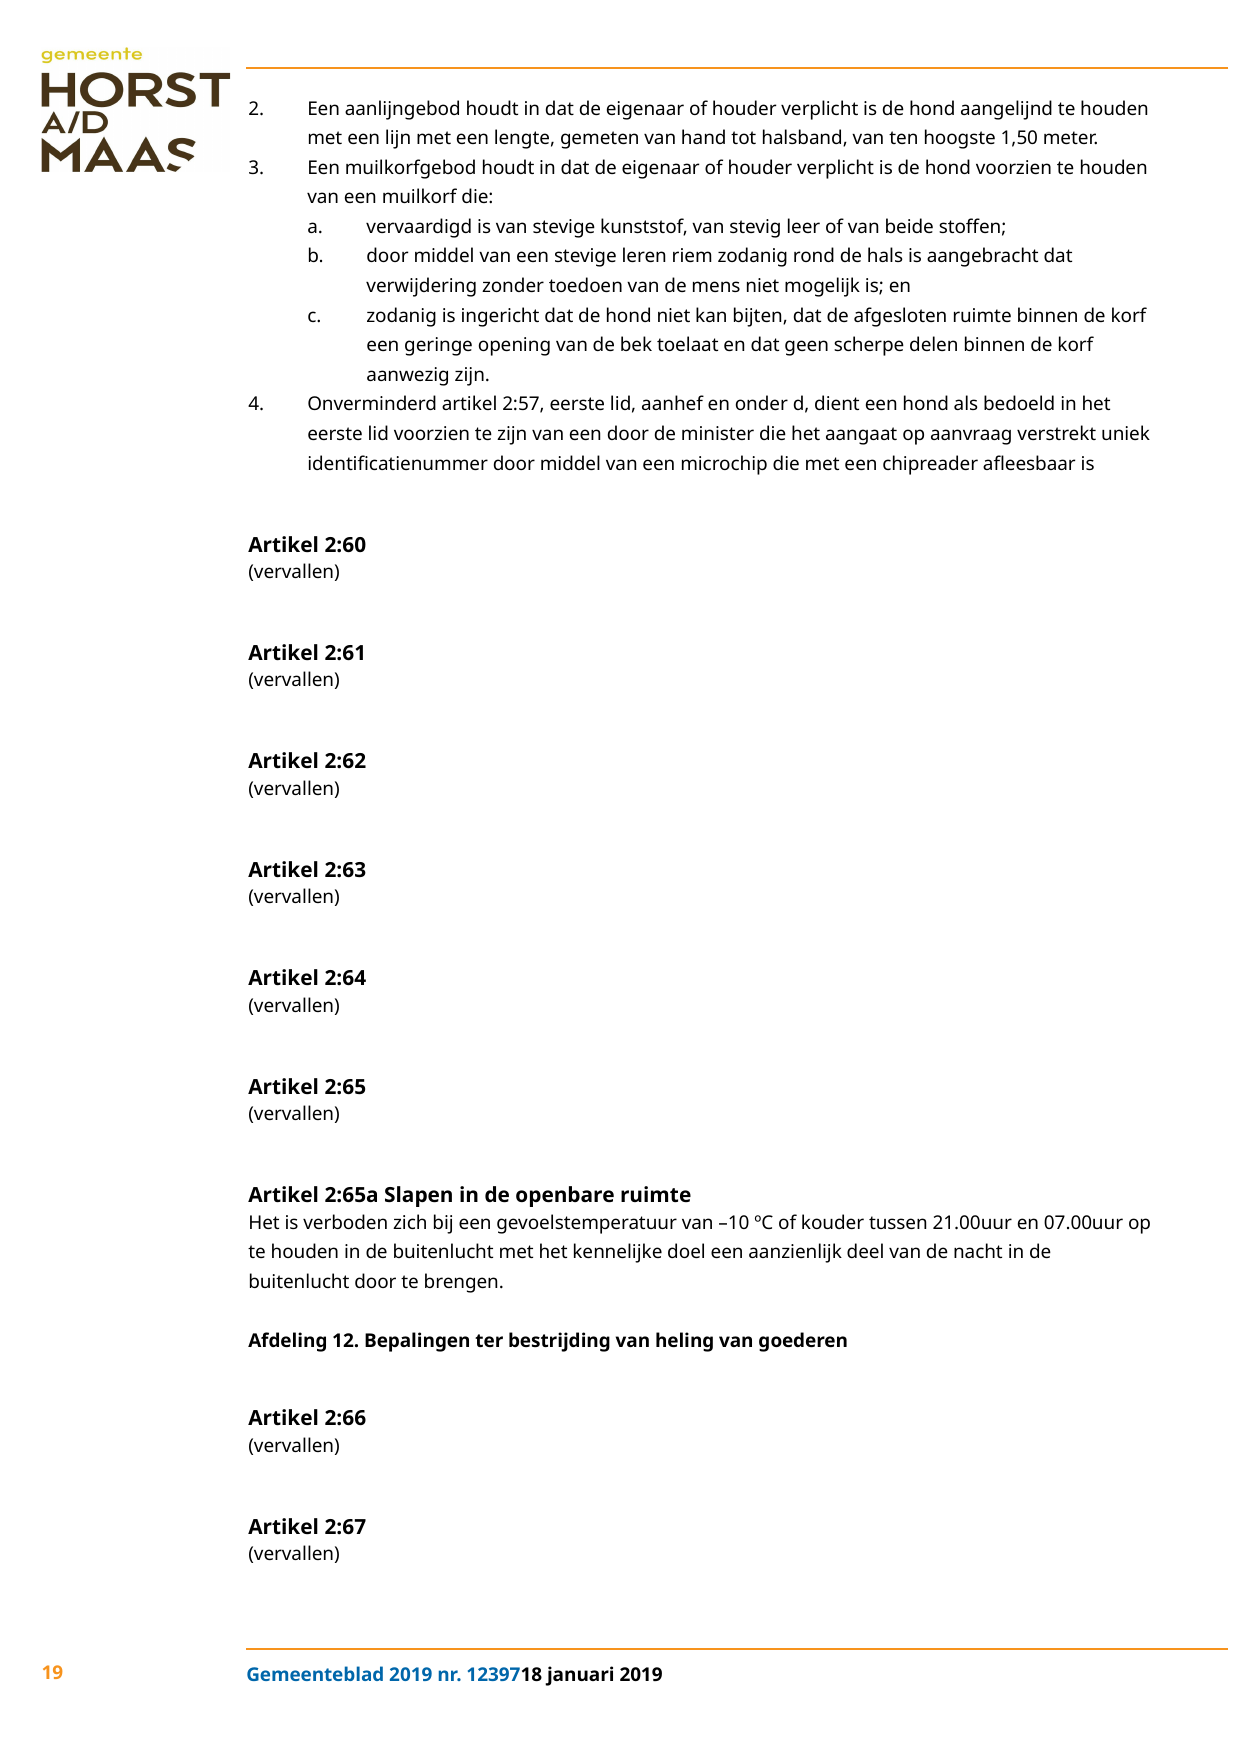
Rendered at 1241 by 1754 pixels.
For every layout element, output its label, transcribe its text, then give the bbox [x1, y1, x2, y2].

text Het is verboden zich bij een gevoelstemperatuur van –10 ºC of kouder tussen 21.00uur en 07.00uur op te houden in de buitenlucht met het kennelijke doel een aanzienlijk deel van de nacht in de buitenlucht door te brengen. [248, 1209, 1152, 1294]
list Een aanlijngebod houdt in dat de eigenaar of houder verplicht is de hond aangelijnd te houden met een lijn met een lengte, gemeten van hand tot halsband, van ten hoogste 1,50 meter. [248, 95, 1152, 150]
text Artikel 2:67 [248, 1512, 1152, 1540]
text Artikel 2:62 [248, 747, 1152, 775]
text Artikel 2:61 [248, 638, 1152, 667]
text Afdeling 12. Bepalingen ter bestrijding van heling van goederen [248, 1327, 1152, 1353]
text (vervallen) [248, 667, 1152, 692]
text Artikel 2:64 [248, 963, 1152, 992]
list Een muilkorfgebod houdt in dat de eigenaar of houder verplicht is de hond voorzien te houden van een muilkorf die: [248, 154, 1152, 209]
text Artikel 2:65a Slapen in de openbare ruimte [248, 1180, 1152, 1209]
list vervaardigd is van stevige kunststof, van stevig leer of van beide stoffen; [307, 213, 1152, 239]
text Artikel 2:63 [248, 855, 1152, 883]
picture [41, 47, 231, 172]
text (vervallen) [248, 775, 1152, 801]
text (vervallen) [248, 1100, 1152, 1126]
text Artikel 2:66 [248, 1403, 1152, 1432]
text Artikel 2:65 [248, 1072, 1152, 1100]
list zodanig is ingericht dat de hond niet kan bijten, dat de afgesloten ruimte binnen de korf een geringe opening van de bek toelaat en dat geen scherpe delen binnen de korf aanwezig zijn. [307, 302, 1152, 387]
list door middel van een stevige leren riem zodanig rond de hals is aangebracht dat verwijdering zonder toedoen van de mens niet mogelijk is; en [307, 243, 1152, 298]
text (vervallen) [248, 992, 1152, 1018]
text (vervallen) [248, 1432, 1152, 1457]
text (vervallen) [248, 1540, 1152, 1566]
list Onverminderd artikel 2:57, eerste lid, aanhef en onder d, dient een hond als bedoeld in het eerste lid voorzien te zijn van een door de minister die het aangaat op aanvraag verstrekt uniek identificatienummer door middel van een microchip die met een chipreader afleesbaar is [248, 391, 1152, 476]
text (vervallen) [248, 558, 1152, 584]
text Artikel 2:60 [248, 530, 1152, 558]
text (vervallen) [248, 883, 1152, 909]
